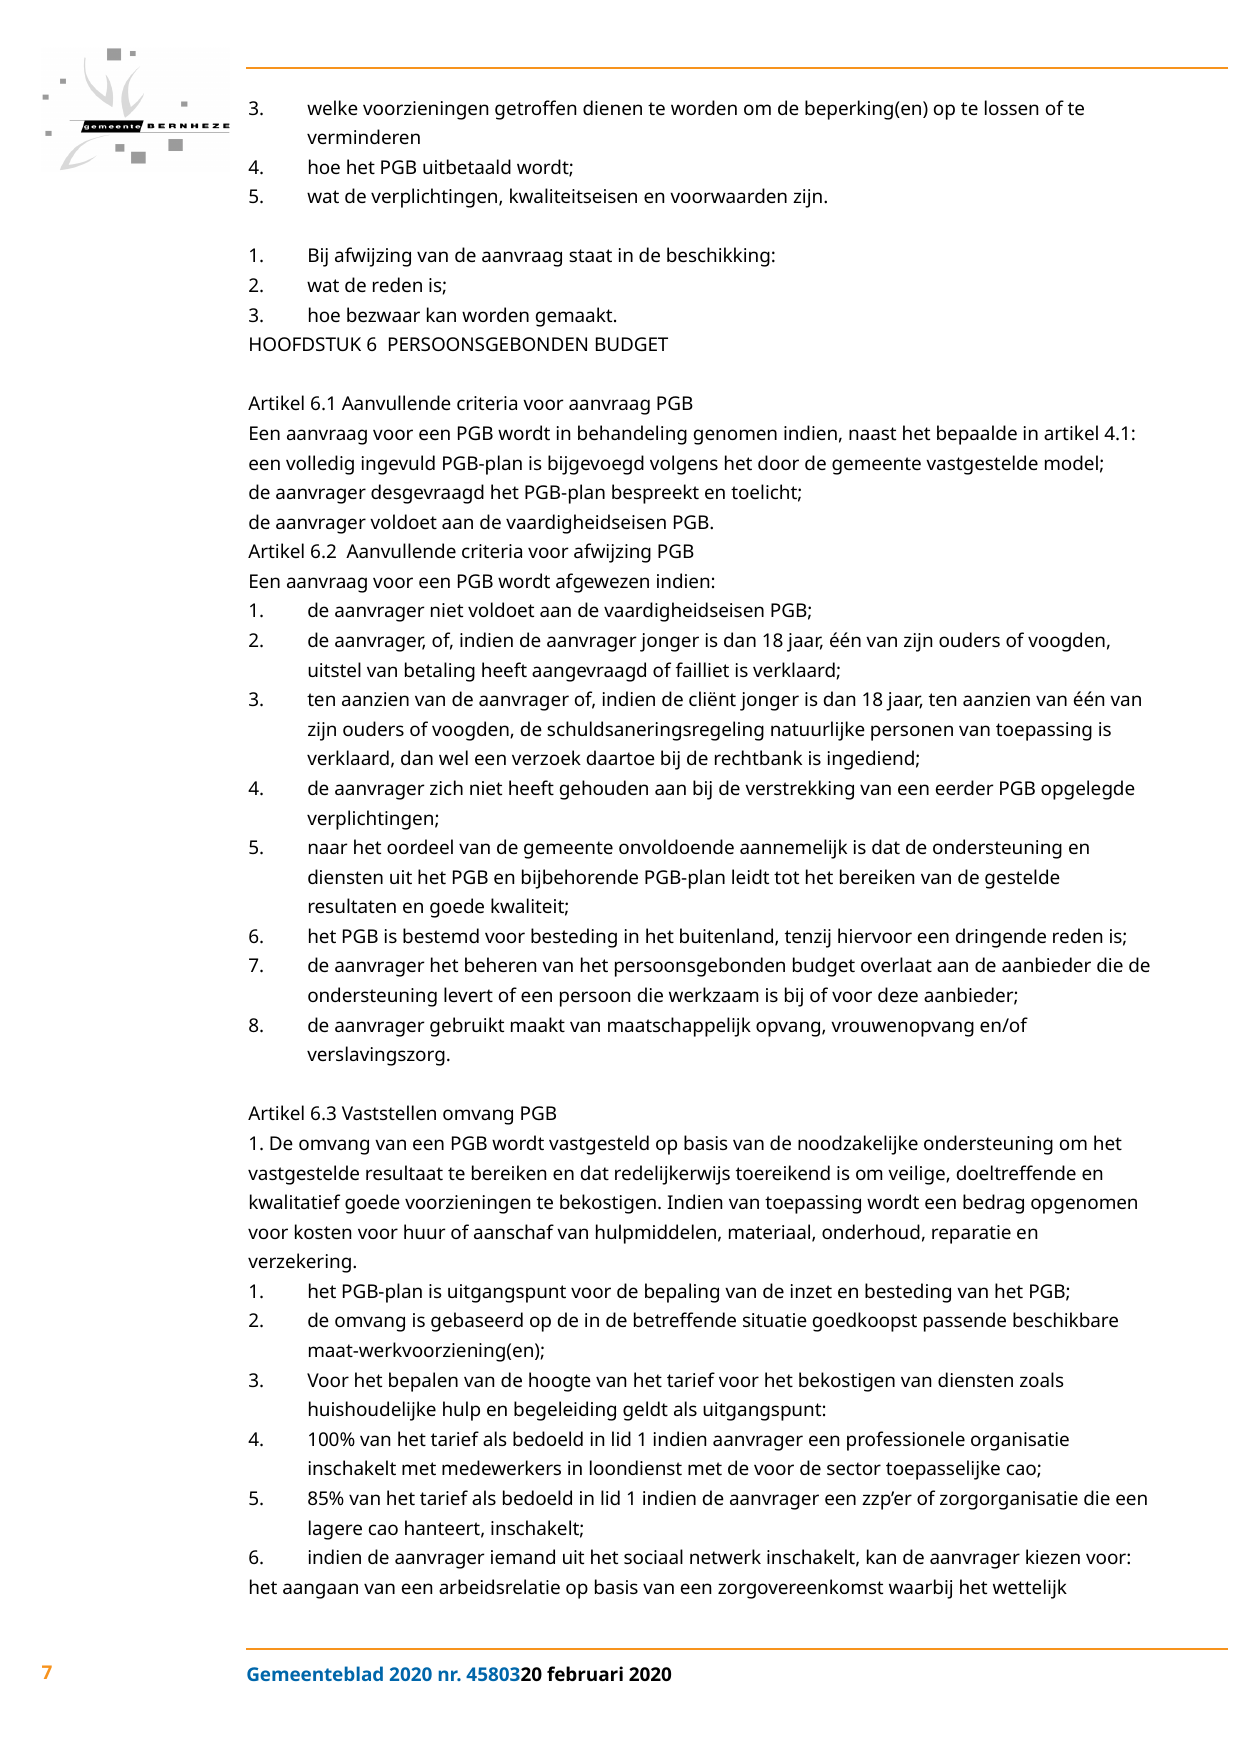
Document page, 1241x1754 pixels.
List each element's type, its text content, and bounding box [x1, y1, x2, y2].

list hoe het PGB uitbetaald wordt; [248, 154, 1152, 180]
text Een aanvraag voor een PGB wordt afgewezen indien: [248, 568, 1152, 594]
list Voor het bepalen van de hoogte van het tarief voor het bekostigen van diensten zoals huishoudelijke hulp en begeleiding geldt als uitgangspunt: [248, 1367, 1152, 1422]
list ten aanzien van de aanvrager of, indien de cliënt jonger is dan 18 jaar, ten aanzien van één van zijn ouders of voogden, de schuldsaneringsregeling natuurlijke personen van toepassing is verklaard, dan wel een verzoek daartoe bij de rechtbank is ingediend; [248, 686, 1152, 771]
list welke voorzieningen getroffen dienen te worden om de beperking(en) op te lossen of te verminderen [248, 95, 1152, 150]
text 1. De omvang van een PGB wordt vastgesteld op basis van de noodzakelijke ondersteuning om het vastgestelde resultaat te bereiken en dat redelijkerwijs toereikend is om veilige, doeltreffende en kwalitatief goede voorzieningen te bekostigen. Indien van toepassing wordt een bedrag opgenomen voor kosten voor huur of aanschaf van hulpmiddelen, materiaal, onderhoud, reparatie en verzekering. [248, 1130, 1152, 1274]
text Artikel 6.1 Aanvullende criteria voor aanvraag PGB [248, 391, 1152, 416]
text Een aanvraag voor een PGB wordt in behandeling genomen indien, naast het bepaalde in artikel 4.1: [248, 420, 1152, 446]
list indien de aanvrager iemand uit het sociaal netwerk inschakelt, kan de aanvrager kiezen voor: [248, 1544, 1152, 1570]
list de aanvrager niet voldoet aan de vaardigheidseisen PGB; [248, 598, 1152, 623]
list de omvang is gebaseerd op de in de betreffende situatie goedkoopst passende beschikbare maat-werkvoorziening(en); [248, 1308, 1152, 1363]
list naar het oordeel van de gemeente onvoldoende aannemelijk is dat de ondersteuning en diensten uit het PGB en bijbehorende PGB-plan leidt tot het bereiken van de gestelde resultaten en goede kwaliteit; [248, 834, 1152, 919]
list de aanvrager, of, indien de aanvrager jonger is dan 18 jaar, één van zijn ouders of voogden, uitstel van betaling heeft aangevraagd of failliet is verklaard; [248, 627, 1152, 683]
text Artikel 6.3 Vaststellen omvang PGB [248, 1101, 1152, 1126]
list Bij afwijzing van de aanvraag staat in de beschikking: [248, 243, 1152, 268]
text een volledig ingevuld PGB-plan is bijgevoegd volgens het door de gemeente vastgestelde model; [248, 450, 1152, 476]
text de aanvrager voldoet aan de vaardigheidseisen PGB. [248, 509, 1152, 535]
list hoe bezwaar kan worden gemaakt. [248, 302, 1152, 328]
list de aanvrager zich niet heeft gehouden aan bij de verstrekking van een eerder PGB opgelegde verplichtingen; [248, 775, 1152, 831]
text de aanvrager desgevraagd het PGB-plan bespreekt en toelicht; [248, 479, 1152, 505]
list wat de verplichtingen, kwaliteitseisen en voorwaarden zijn. [248, 183, 1152, 209]
picture [41, 47, 231, 172]
list het PGB is bestemd voor besteding in het buitenland, tenzij hiervoor een dringende reden is; [248, 923, 1152, 949]
list 85% van het tarief als bedoeld in lid 1 indien de aanvrager een zzp’er of zorgorganisatie die een lagere cao hanteert, inschakelt; [248, 1485, 1152, 1541]
list 100% van het tarief als bedoeld in lid 1 indien aanvrager een professionele organisatie inschakelt met medewerkers in loondienst met de voor de sector toepasselijke cao; [248, 1426, 1152, 1481]
list de aanvrager gebruikt maakt van maatschappelijk opvang, vrouwenopvang en/of verslavingszorg. [248, 1012, 1152, 1067]
text Artikel 6.2 Aanvullende criteria voor afwijzing PGB [248, 538, 1152, 564]
list de aanvrager het beheren van het persoonsgebonden budget overlaat aan de aanbieder die de ondersteuning levert of een persoon die werkzaam is bij of voor deze aanbieder; [248, 953, 1152, 1008]
text HOOFDSTUK 6 PERSOONSGEBONDEN BUDGET [248, 331, 1152, 357]
list wat de reden is; [248, 272, 1152, 298]
text het aangaan van een arbeidsrelatie op basis van een zorgovereenkomst waarbij het wettelijk [248, 1574, 1152, 1600]
list het PGB-plan is uitgangspunt voor de bepaling van de inzet en besteding van het PGB; [248, 1278, 1152, 1304]
